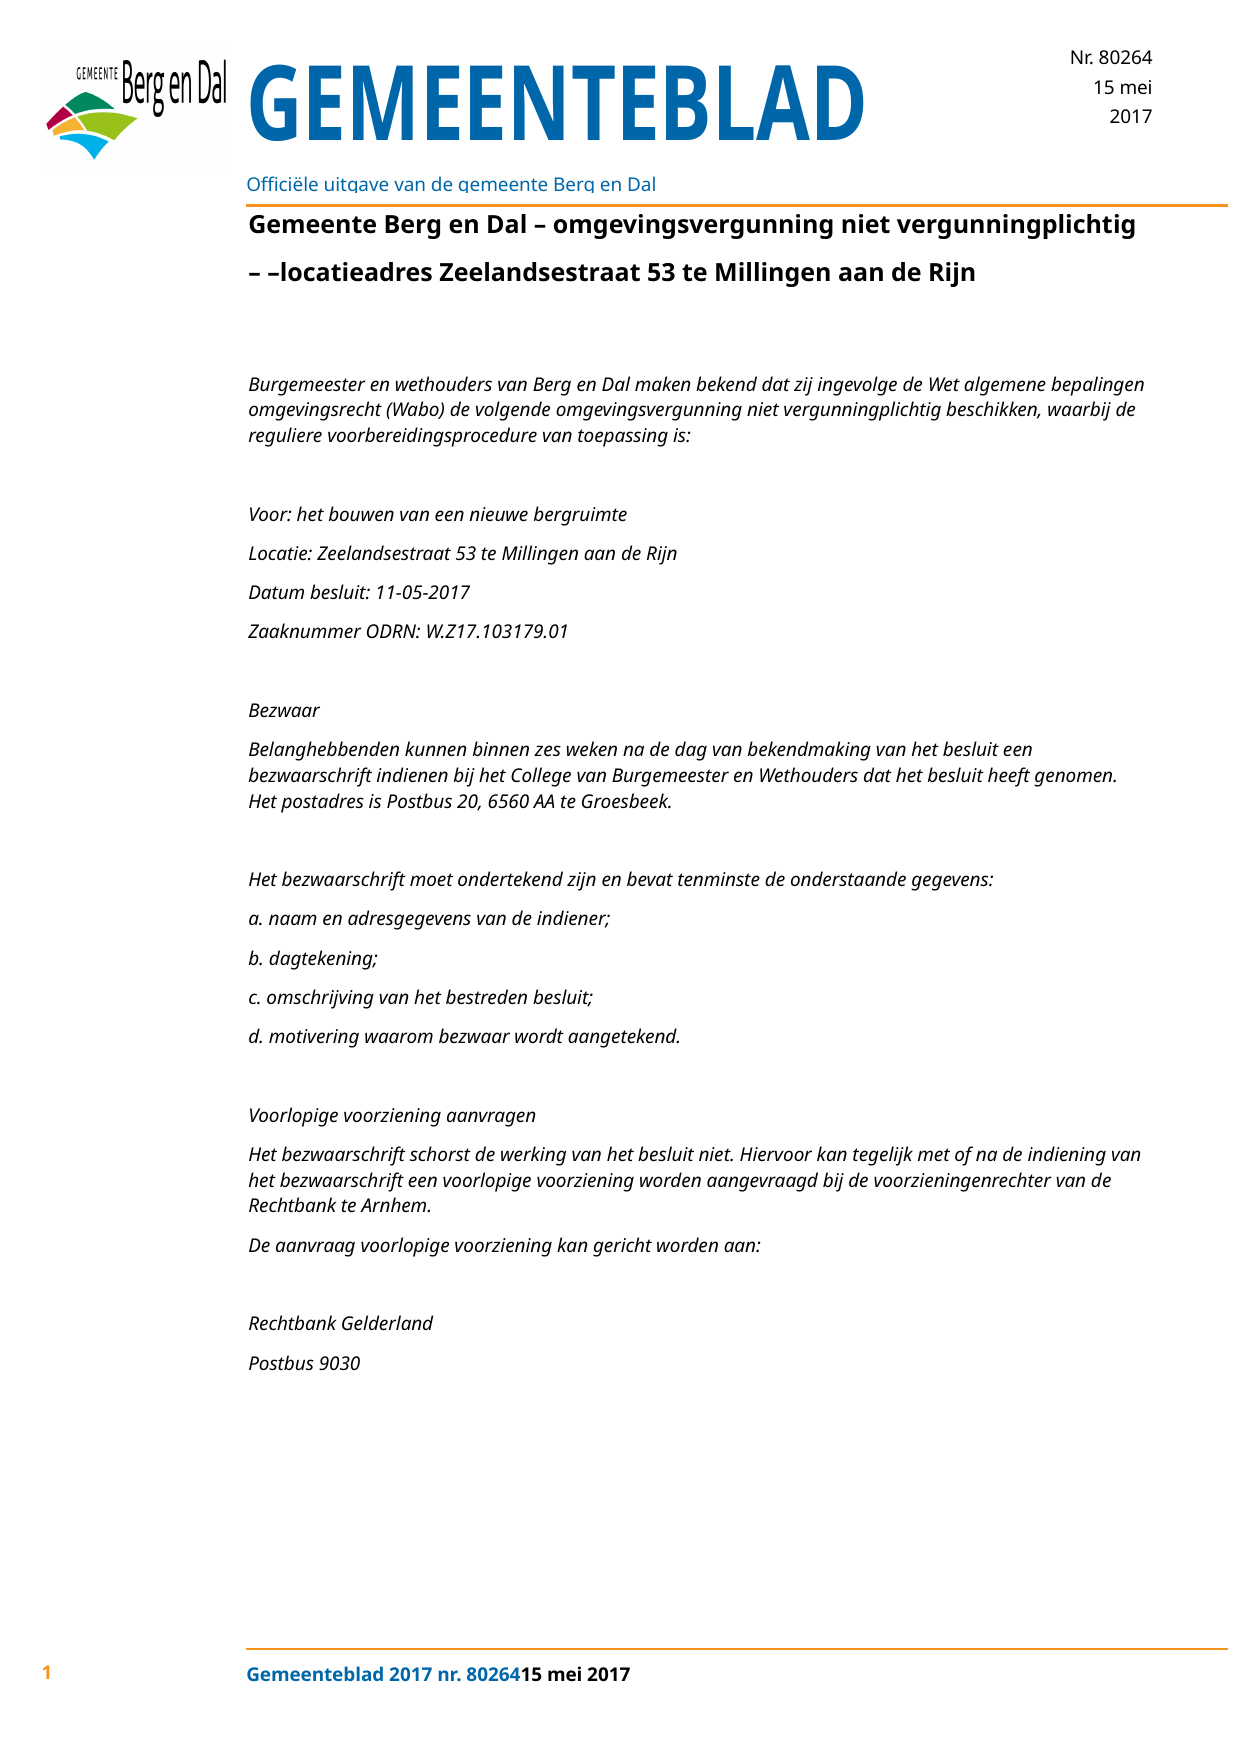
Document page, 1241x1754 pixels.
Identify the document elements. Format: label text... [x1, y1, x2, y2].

text De aanvraag voorlopige voorziening kan gericht worden aan: [248, 1232, 1152, 1258]
text Burgemeester en wethouders van Berg en Dal maken bekend dat zij ingevolge de Wet algemene bepalingen omgevingsrecht (Wabo) de volgende omgevingsvergunning niet vergunningplichtig beschikken, waarbij de reguliere voorbereidingsprocedure van toepassing is: [248, 371, 1152, 448]
text c. omschrijving van het bestreden besluit; [248, 984, 1152, 1010]
text Voor: het bouwen van een nieuwe bergruimte [248, 501, 1152, 526]
picture [41, 47, 231, 172]
text b. dagtekening; [248, 945, 1152, 971]
text Voorlopige voorziening aanvragen [248, 1102, 1152, 1128]
text Postbus 9030 [248, 1350, 1152, 1376]
text Gemeente Berg en Dal – omgevingsvergunning niet vergunningplichtig – –locatieadres Zeelandsestraat 53 te Millingen aan de Rijn [248, 207, 1152, 288]
text Rechtbank Gelderland [248, 1311, 1152, 1336]
text Bezwaar [248, 697, 1152, 723]
text Belanghebbenden kunnen binnen zes weken na de dag van bekendmaking van het besluit een bezwaarschrift indienen bij het College van Burgemeester en Wethouders dat het besluit heeft genomen. Het postadres is Postbus 20, 6560 AA te Groesbeek. [248, 736, 1152, 813]
text Datum besluit: 11-05-2017 [248, 579, 1152, 605]
text Het bezwaarschrift moet ondertekend zijn en bevat tenminste de onderstaande gegevens: [248, 866, 1152, 892]
text a. naam en adresgegevens van de indiener; [248, 906, 1152, 931]
text Zaaknummer ODRN: W.Z17.103179.01 [248, 618, 1152, 644]
text Het bezwaarschrift schorst de werking van het besluit niet. Hiervoor kan tegelijk met of na de indiening van het bezwaarschrift een voorlopige voorziening worden aangevraagd bij de voorzieningenrechter van de Rechtbank te Arnhem. [248, 1141, 1152, 1218]
text d. motivering waarom bezwaar wordt aangetekend. [248, 1023, 1152, 1049]
text Locatie: Zeelandsestraat 53 te Millingen aan de Rijn [248, 540, 1152, 566]
